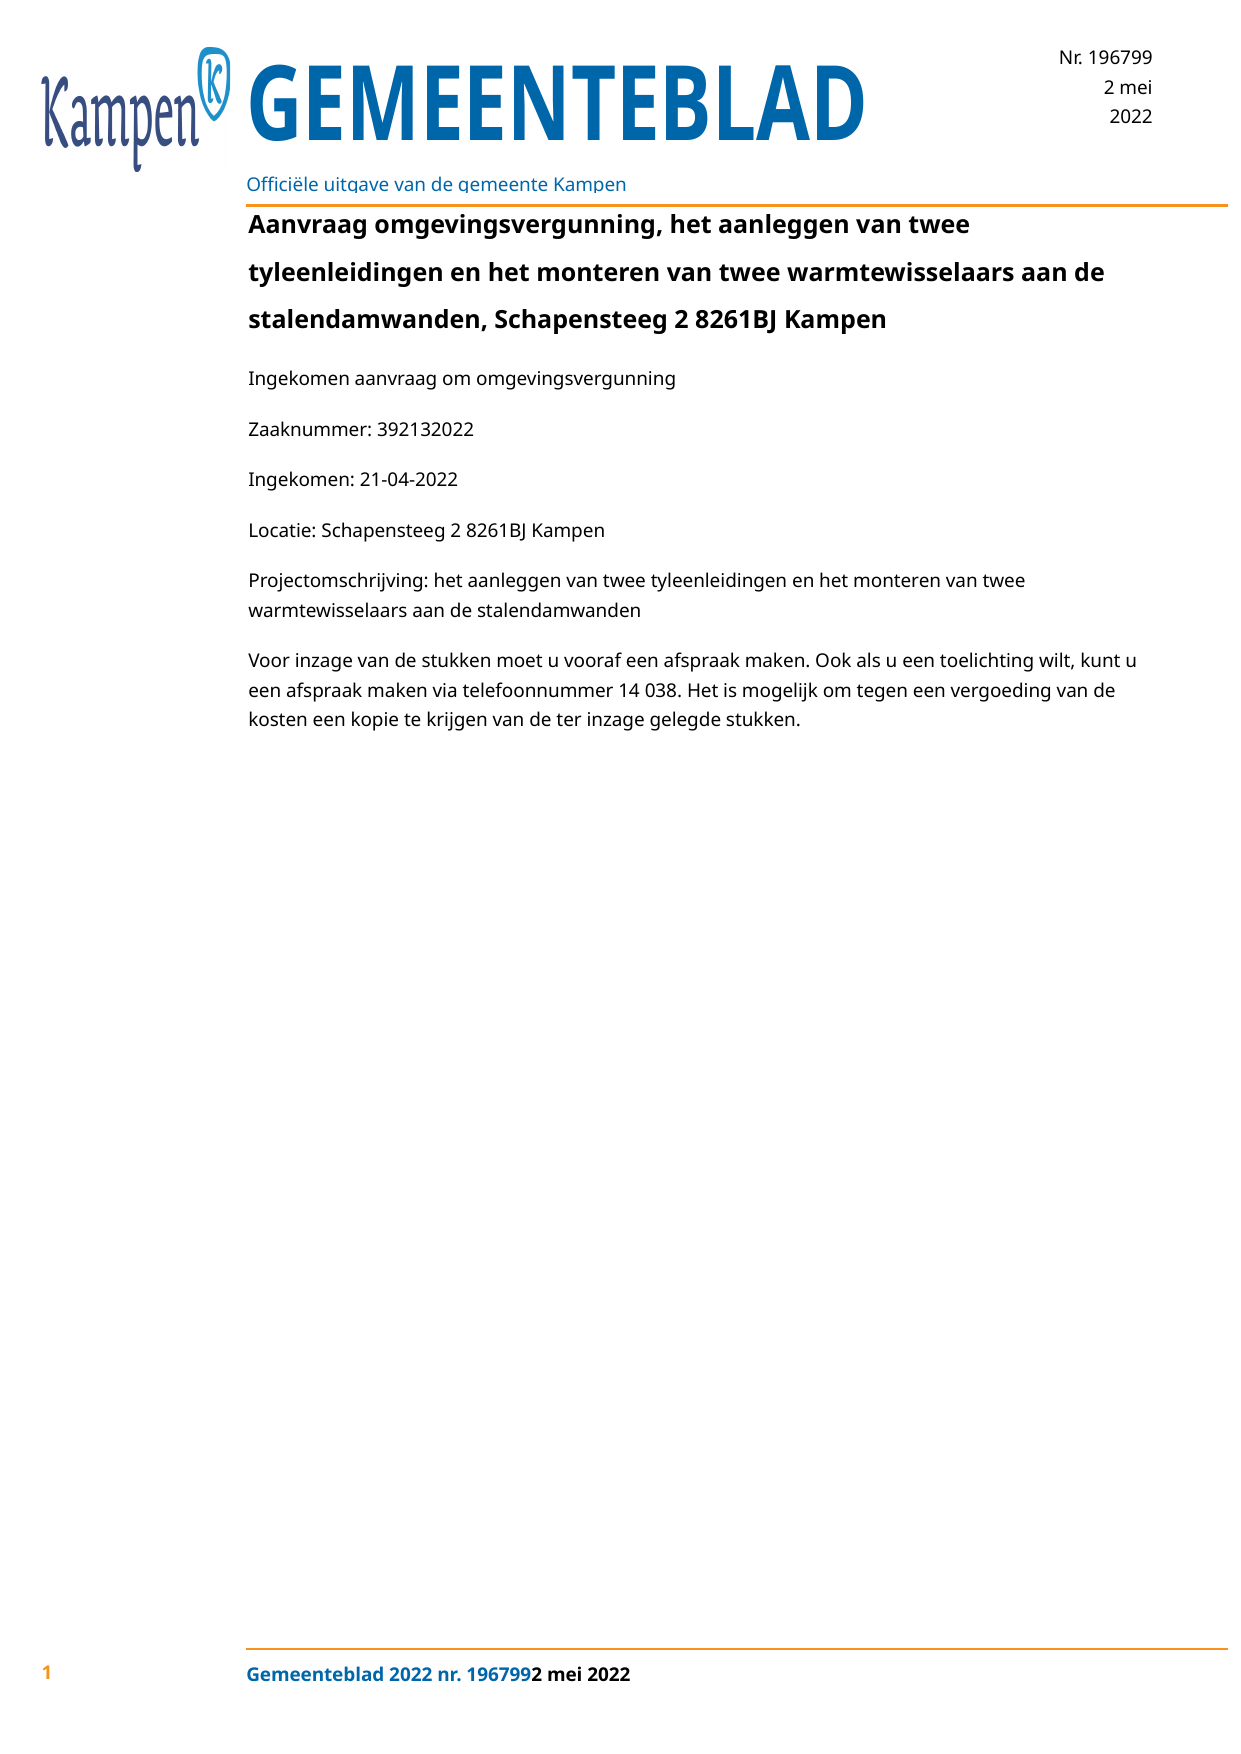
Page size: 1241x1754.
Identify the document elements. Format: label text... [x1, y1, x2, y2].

text Voor inzage van de stukken moet u vooraf een afspraak maken. Ook als u een toelichting wilt, kunt u een afspraak maken via telefoonnummer 14 038. Het is mogelijk om tegen een vergoeding van de kosten een kopie te krijgen van de ter inzage gelegde stukken. [248, 647, 1152, 732]
picture [41, 47, 231, 172]
text Locatie: Schapensteeg 2 8261BJ Kampen [248, 517, 1152, 542]
text Aanvraag omgevingsvergunning, het aanleggen van twee tyleenleidingen en het monteren van twee warmtewisselaars aan de stalendamwanden, Schapensteeg 2 8261BJ Kampen [248, 207, 1152, 336]
text Zaaknummer: 392132022 [248, 416, 1152, 442]
text Ingekomen aanvraag om omgevingsvergunning [248, 366, 1152, 391]
text Projectomschrijving: het aanleggen van twee tyleenleidingen en het monteren van twee warmtewisselaars aan de stalendamwanden [248, 567, 1152, 622]
text Ingekomen: 21-04-2022 [248, 466, 1152, 492]
